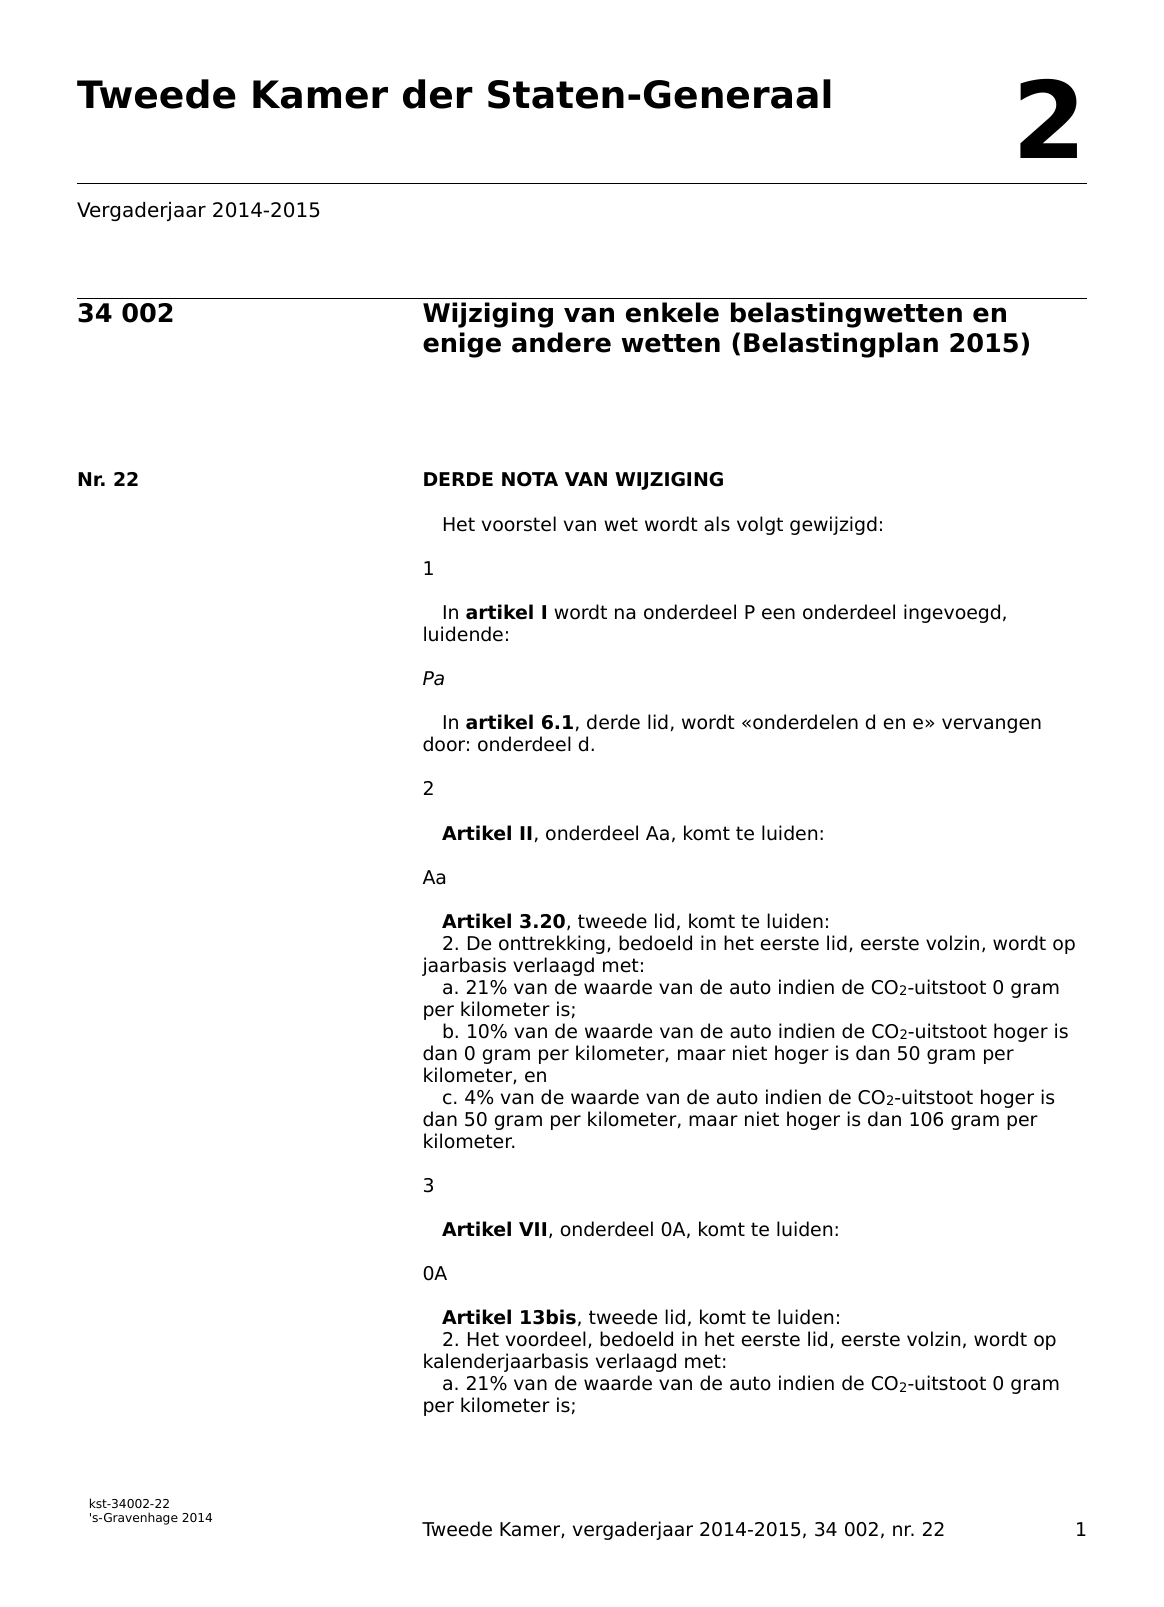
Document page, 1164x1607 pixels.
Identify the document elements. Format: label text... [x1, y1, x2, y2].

subtitle Pa [422, 668, 1087, 690]
text Artikel 3.20, tweede lid, komt te luiden: [422, 911, 1087, 933]
table_header Tweede Kamer der Staten-Generaal [77, 59, 886, 183]
text c. 4% van de waarde van de auto indien de CO2-uitstoot hoger is dan 50 gram per kilometer, maar niet hoger is dan 106 gram per kilometer. [422, 1087, 1087, 1153]
text a. 21% van de waarde van de auto indien de CO2-uitstoot 0 gram per kilometer is; [422, 1373, 1087, 1417]
subtitle Nr. 22 DERDE NOTA VAN WIJZIGING [77, 469, 1087, 491]
text In artikel I wordt na onderdeel P een onderdeel ingevoegd, luidende: [422, 602, 1087, 646]
text Artikel 13bis, tweede lid, komt te luiden: [422, 1307, 1087, 1329]
subtitle 3 [422, 1175, 1087, 1197]
subtitle 0A [422, 1263, 1087, 1285]
text 2. De onttrekking, bedoeld in het eerste lid, eerste volzin, wordt op jaarbasis verlaagd met: [422, 933, 1087, 977]
subtitle 2 [422, 778, 1087, 800]
text Het voorstel van wet wordt als volgt gewijzigd: [422, 513, 1087, 536]
subtitle 34 002 Wijziging van enkele belastingwetten en enige andere wetten (Belastingplan 2015) [77, 299, 1087, 358]
text kst-34002-22 [88, 1497, 323, 1511]
text b. 10% van de waarde van de auto indien de CO2-uitstoot hoger is dan 0 gram per kilometer, maar niet hoger is dan 50 gram per kilometer, en [422, 1021, 1087, 1087]
text In artikel 6.1, derde lid, wordt «onderdelen d en e» vervangen door: onderdeel d. [422, 712, 1087, 756]
subtitle 1 [422, 558, 1087, 580]
text 2. Het voordeel, bedoeld in het eerste lid, eerste volzin, wordt op kalenderjaarbasis verlaagd met: [422, 1329, 1087, 1373]
table_header 2 [886, 59, 1087, 183]
text a. 21% van de waarde van de auto indien de CO2-uitstoot 0 gram per kilometer is; [422, 977, 1087, 1021]
text 's-Gravenhage 2014 [88, 1511, 323, 1525]
table_cell Vergaderjaar 2014-2015 [77, 184, 1087, 298]
text Artikel II, onderdeel Aa, komt te luiden: [422, 822, 1087, 844]
subtitle Aa [422, 867, 1087, 889]
text Artikel VII, onderdeel 0A, komt te luiden: [422, 1219, 1087, 1241]
